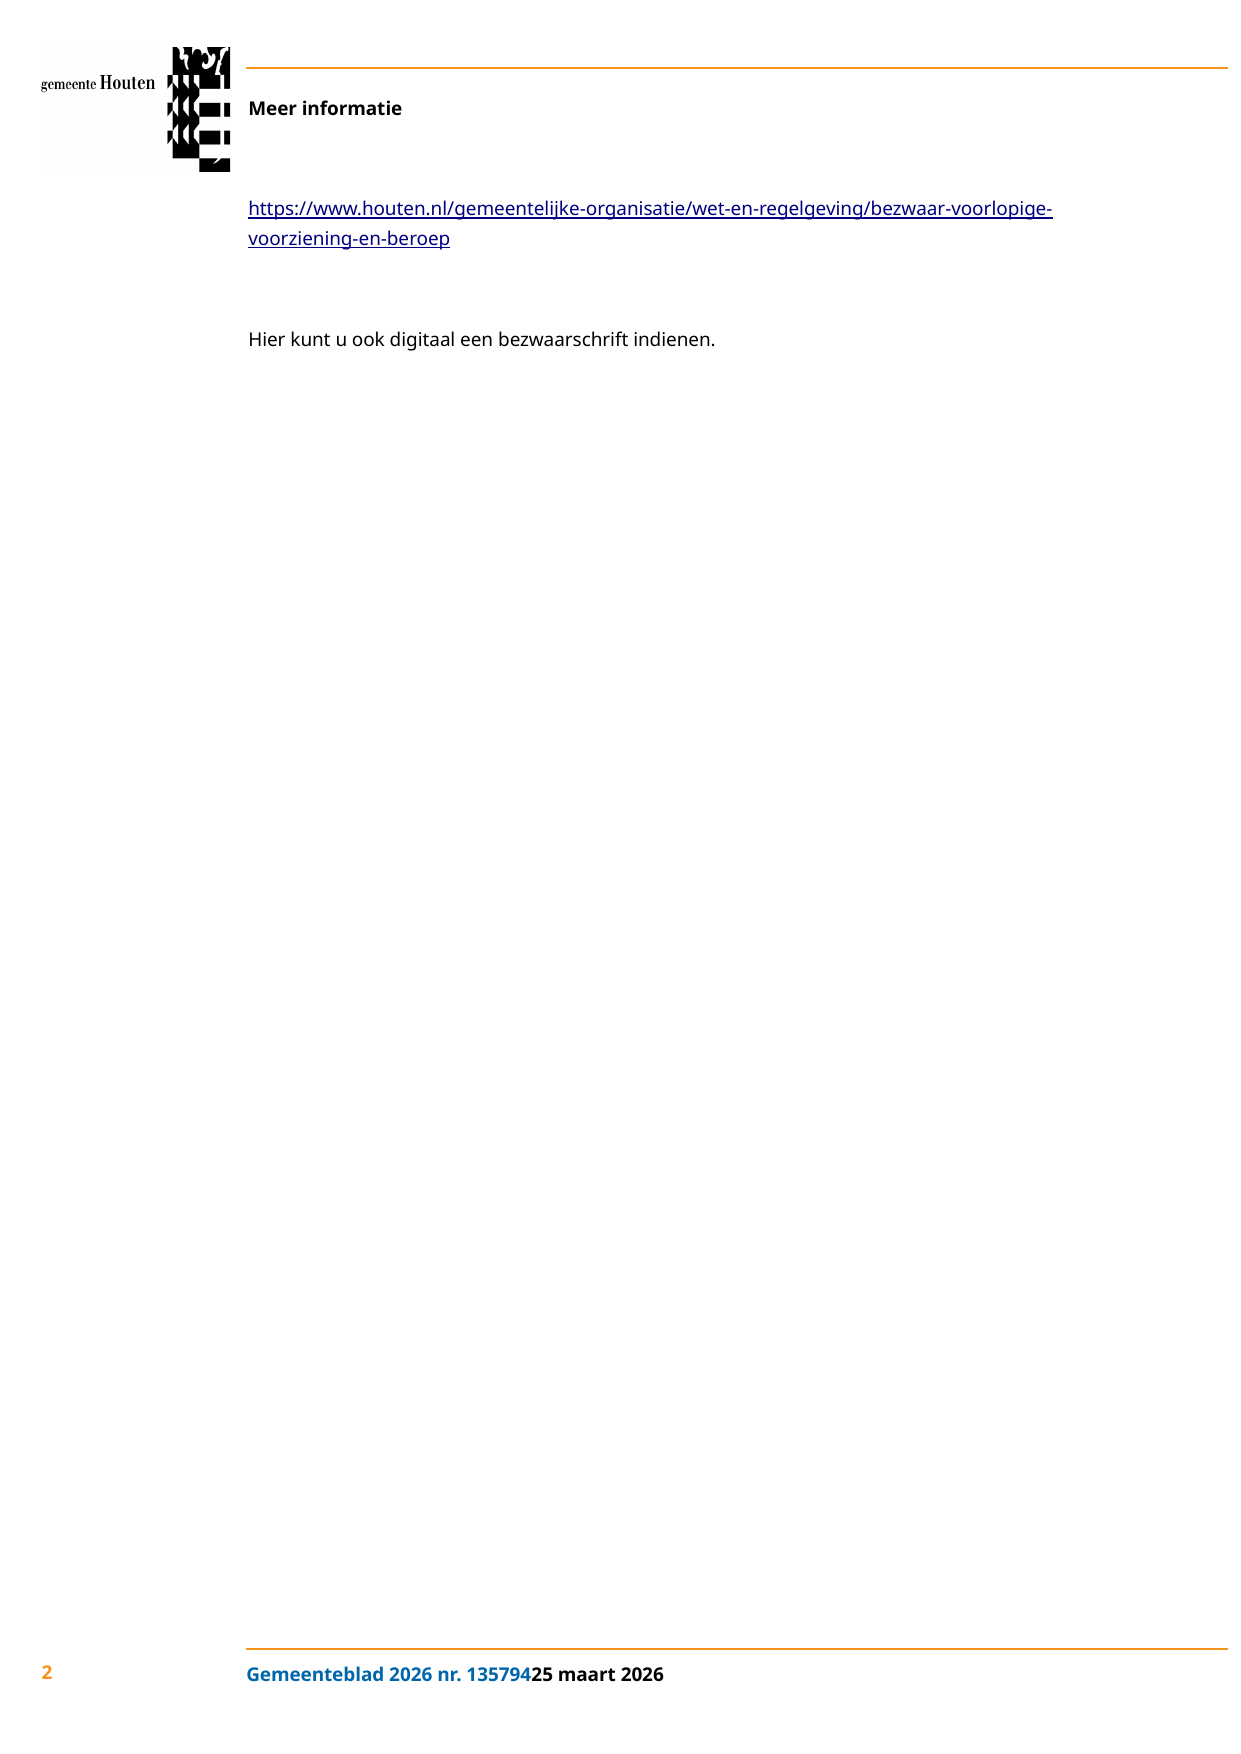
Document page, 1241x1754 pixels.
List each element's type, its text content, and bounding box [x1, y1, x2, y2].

text Meer informatie [248, 95, 1152, 121]
text Hier kunt u ook digitaal een bezwaarschrift indienen. [248, 326, 1152, 352]
picture [41, 47, 231, 172]
text https://www.houten.nl/gemeentelijke-organisatie/wet-en-regelgeving/bezwaar-voorlopige-voorziening-en-beroep [248, 196, 1152, 251]
